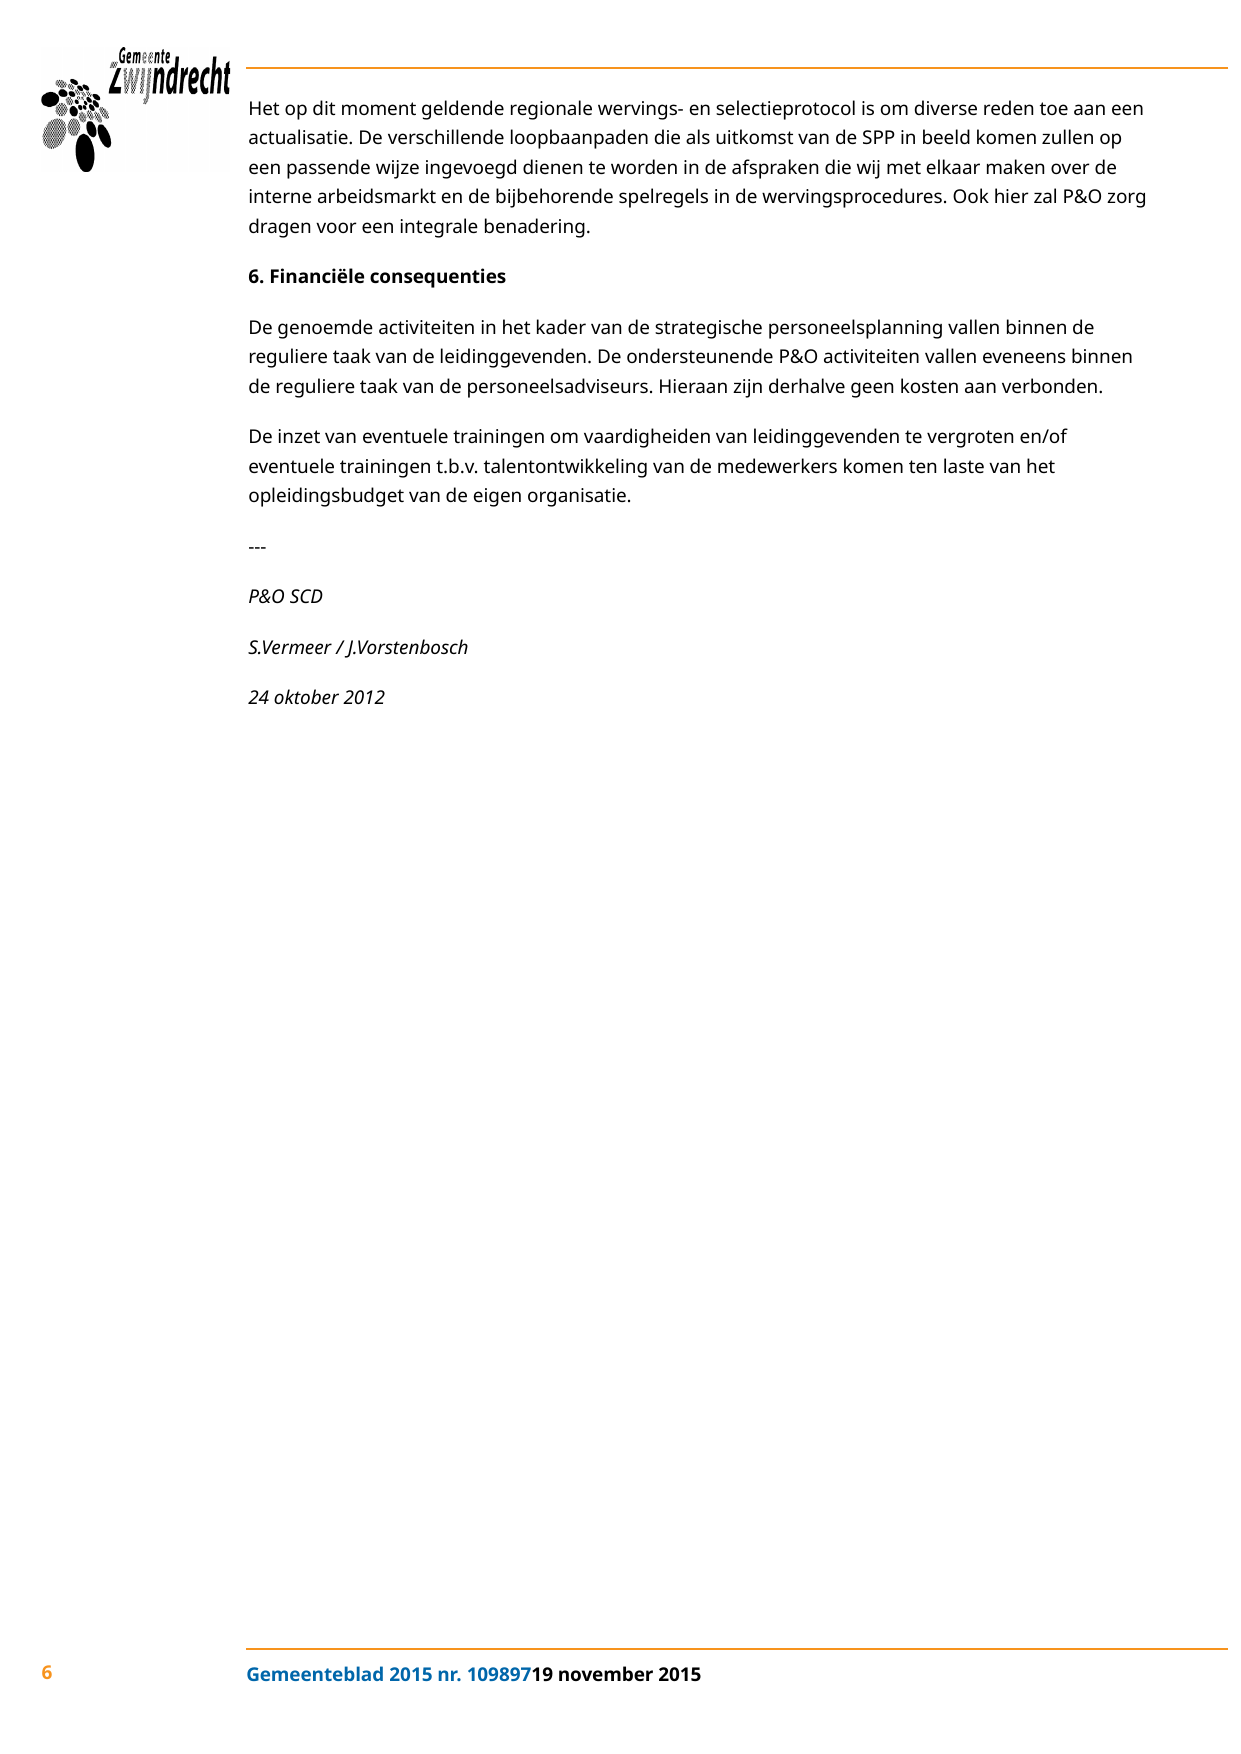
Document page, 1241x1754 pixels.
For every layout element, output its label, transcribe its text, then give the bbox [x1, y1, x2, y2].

text 24 oktober 2012 [248, 684, 1152, 710]
text De inzet van eventuele trainingen om vaardigheiden van leidinggevenden te vergroten en/of eventuele trainingen t.b.v. talentontwikkeling van de medewerkers komen ten laste van het opleidingsbudget van de eigen organisatie. [248, 423, 1152, 508]
text Het op dit moment geldende regionale wervings- en selectieprotocol is om diverse reden toe aan een actualisatie. De verschillende loopbaanpaden die als uitkomst van de SPP in beeld komen zullen op een passende wijze ingevoegd dienen te worden in de afspraken die wij met elkaar maken over de interne arbeidsmarkt en de bijbehorende spelregels in de wervingsprocedures. Ook hier zal P&O zorg dragen voor een integrale benadering. [248, 95, 1152, 239]
text S.Vermeer / J.Vorstenbosch [248, 634, 1152, 660]
text P&O SCD [248, 583, 1152, 609]
text De genoemde activiteiten in het kader van de strategische personeelsplanning vallen binnen de reguliere taak van de leidinggevenden. De ondersteunende P&O activiteiten vallen eveneens binnen de reguliere taak van de personeelsadviseurs. Hieraan zijn derhalve geen kosten aan verbonden. [248, 314, 1152, 399]
text 6. Financiële consequenties [248, 263, 1152, 289]
picture [41, 47, 231, 172]
text --- [248, 533, 1152, 559]
